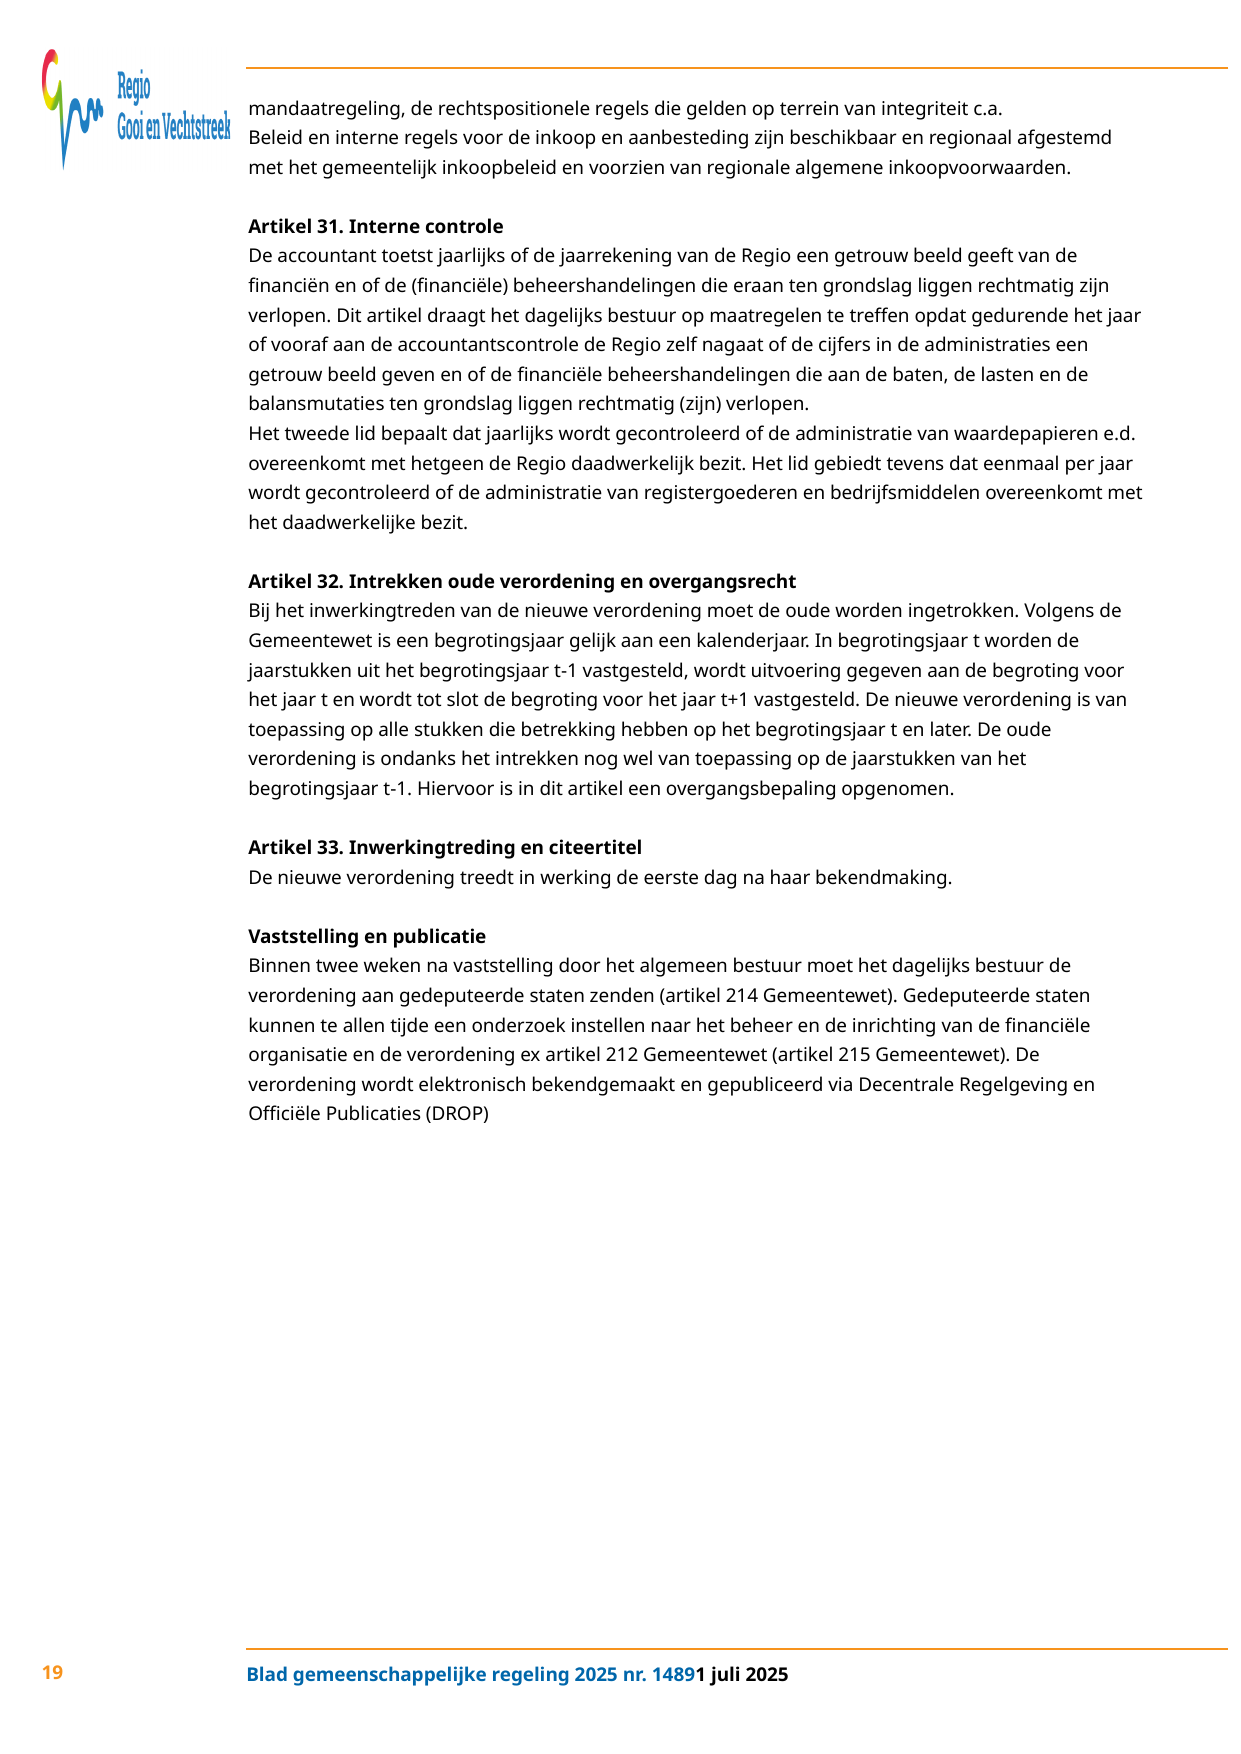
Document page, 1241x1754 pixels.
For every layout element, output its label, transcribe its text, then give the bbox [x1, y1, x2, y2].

text Artikel 32. Intrekken oude verordening en overgangsrecht [248, 568, 1152, 594]
text Artikel 33. Inwerkingtreding en citeertitel [248, 834, 1152, 860]
picture [41, 47, 231, 172]
text Beleid en interne regels voor de inkoop en aanbesteding zijn beschikbaar en regionaal afgestemd met het gemeentelijk inkoopbeleid en voorzien van regionale algemene inkoopvoorwaarden. [248, 124, 1152, 180]
text mandaatregeling, de rechtspositionele regels die gelden op terrein van integriteit c.a. [248, 95, 1152, 121]
text Binnen twee weken na vaststelling door het algemeen bestuur moet het dagelijks bestuur de verordening aan gedeputeerde staten zenden (artikel 214 Gemeentewet). Gedeputeerde staten kunnen te allen tijde een onderzoek instellen naar het beheer en de inrichting van de financiële organisatie en de verordening ex artikel 212 Gemeentewet (artikel 215 Gemeentewet). De verordening wordt elektronisch bekendgemaakt en gepubliceerd via Decentrale Regelgeving en Officiële Publicaties (DROP) [248, 953, 1152, 1126]
text De accountant toetst jaarlijks of de jaarrekening van de Regio een getrouw beeld geeft van de financiën en of de (financiële) beheershandelingen die eraan ten grondslag liggen rechtmatig zijn verlopen. Dit artikel draagt het dagelijks bestuur op maatregelen te treffen opdat gedurende het jaar of vooraf aan de accountantscontrole de Regio zelf nagaat of de cijfers in de administraties een getrouw beeld geven en of de financiële beheershandelingen die aan de baten, de lasten en de balansmutaties ten grondslag liggen rechtmatig (zijn) verlopen. [248, 243, 1152, 416]
text Artikel 31. Interne controle [248, 213, 1152, 239]
text De nieuwe verordening treedt in werking de eerste dag na haar bekendmaking. [248, 864, 1152, 890]
text Vaststelling en publicatie [248, 923, 1152, 949]
text Bij het inwerkingtreden van de nieuwe verordening moet de oude worden ingetrokken. Volgens de Gemeentewet is een begrotingsjaar gelijk aan een kalenderjaar. In begrotingsjaar t worden de jaarstukken uit het begrotingsjaar t-1 vastgesteld, wordt uitvoering gegeven aan de begroting voor het jaar t en wordt tot slot de begroting voor het jaar t+1 vastgesteld. De nieuwe verordening is van toepassing op alle stukken die betrekking hebben op het begrotingsjaar t en later. De oude verordening is ondanks het intrekken nog wel van toepassing op de jaarstukken van het begrotingsjaar t-1. Hiervoor is in dit artikel een overgangsbepaling opgenomen. [248, 598, 1152, 801]
text Het tweede lid bepaalt dat jaarlijks wordt gecontroleerd of de administratie van waardepapieren e.d. overeenkomt met hetgeen de Regio daadwerkelijk bezit. Het lid gebiedt tevens dat eenmaal per jaar wordt gecontroleerd of de administratie van registergoederen en bedrijfsmiddelen overeenkomt met het daadwerkelijke bezit. [248, 420, 1152, 535]
